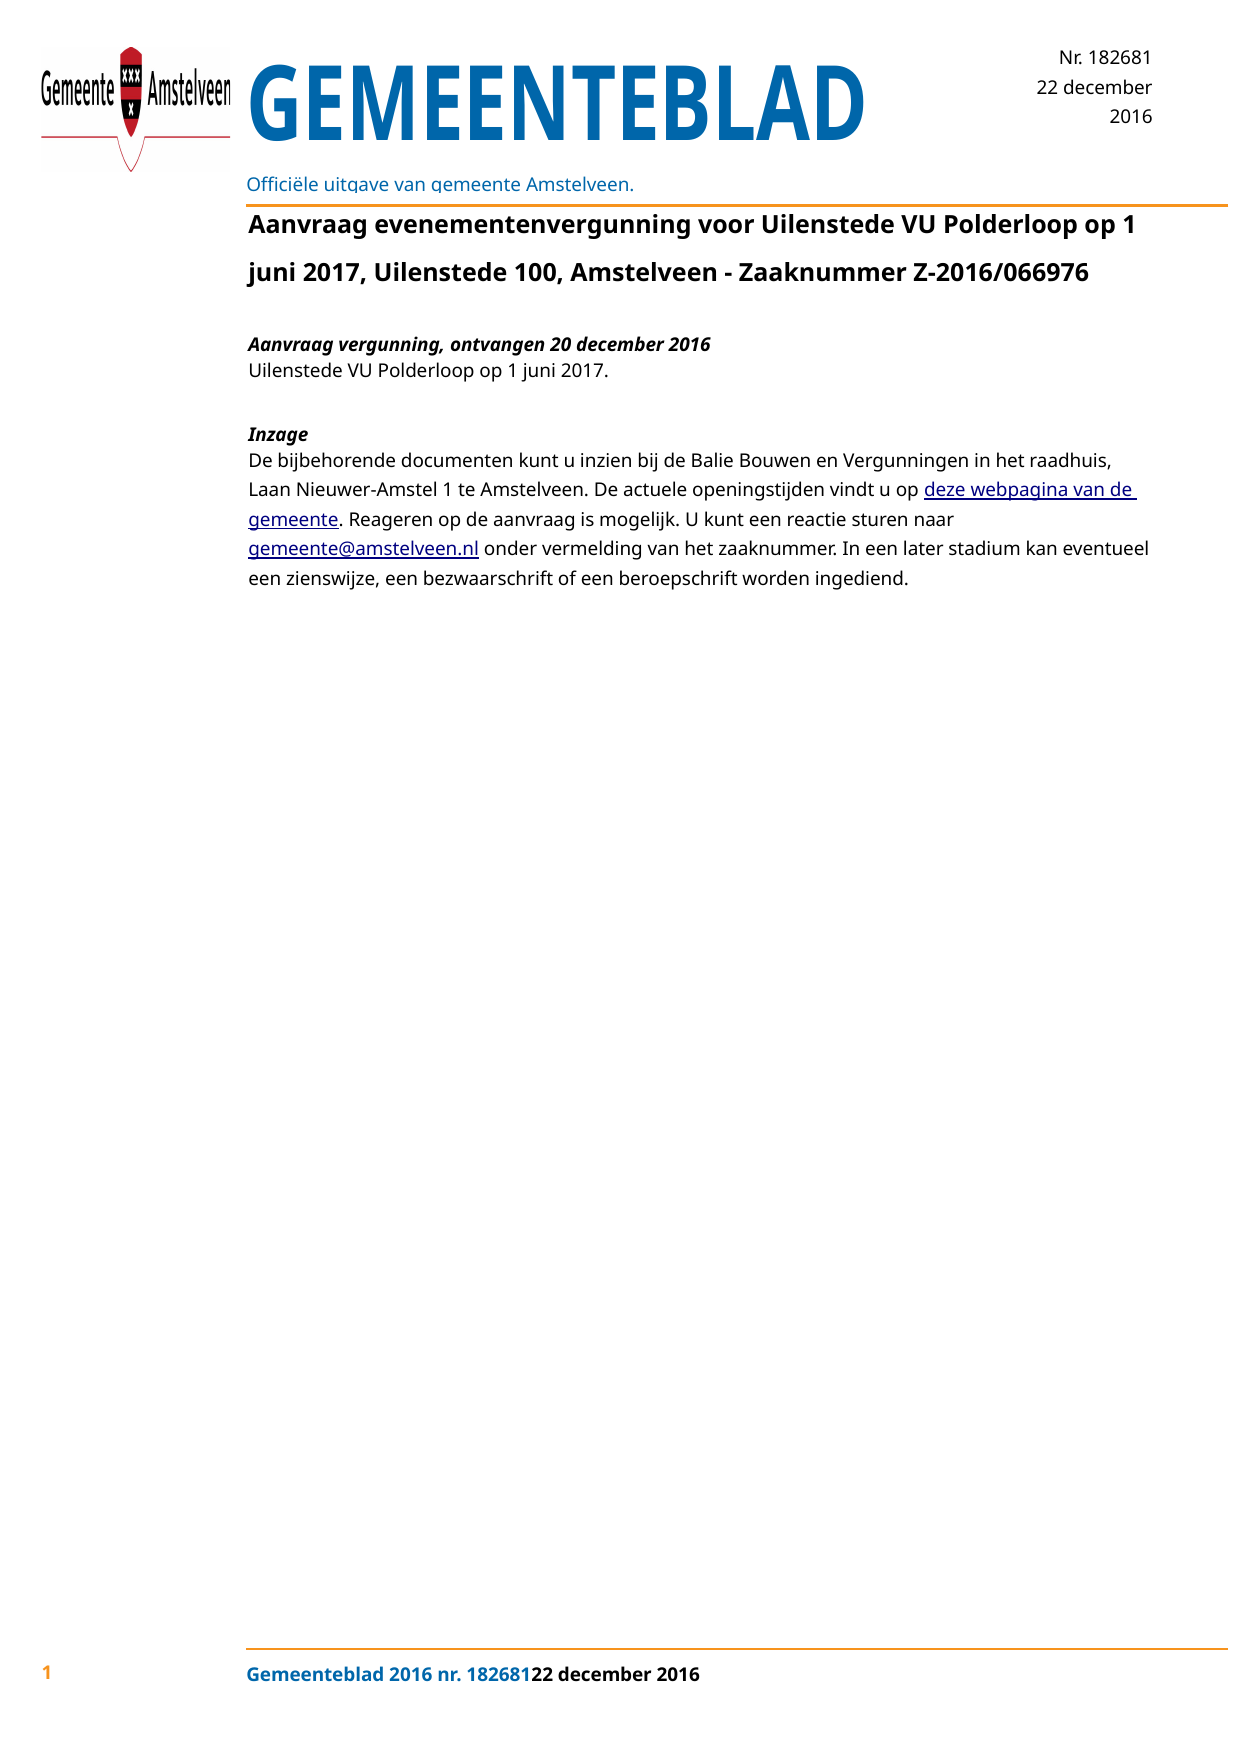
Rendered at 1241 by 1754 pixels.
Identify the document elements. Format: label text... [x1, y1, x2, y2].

picture [41, 47, 231, 172]
text Aanvraag vergunning, ontvangen 20 december 2016 [248, 331, 1152, 357]
text De bijbehorende documenten kunt u inzien bij de Balie Bouwen en Vergunningen in het raadhuis, Laan Nieuwer-Amstel 1 te Amstelveen. De actuele openingstijden vindt u op deze webpagina van de gemeente. Reageren op de aanvraag is mogelijk. U kunt een reactie sturen naar gemeente@amstelveen.nl onder vermelding van het zaaknummer. In een later stadium kan eventueel een zienswijze, een bezwaarschrift of een beroepschrift worden ingediend. [248, 447, 1152, 591]
text Uilenstede VU Polderloop op 1 juni 2017. [248, 357, 1152, 383]
text Inzage [248, 421, 1152, 447]
text Aanvraag evenementenvergunning voor Uilenstede VU Polderloop op 1 juni 2017, Uilenstede 100, Amstelveen - Zaaknummer Z-2016/066976 [248, 207, 1152, 288]
